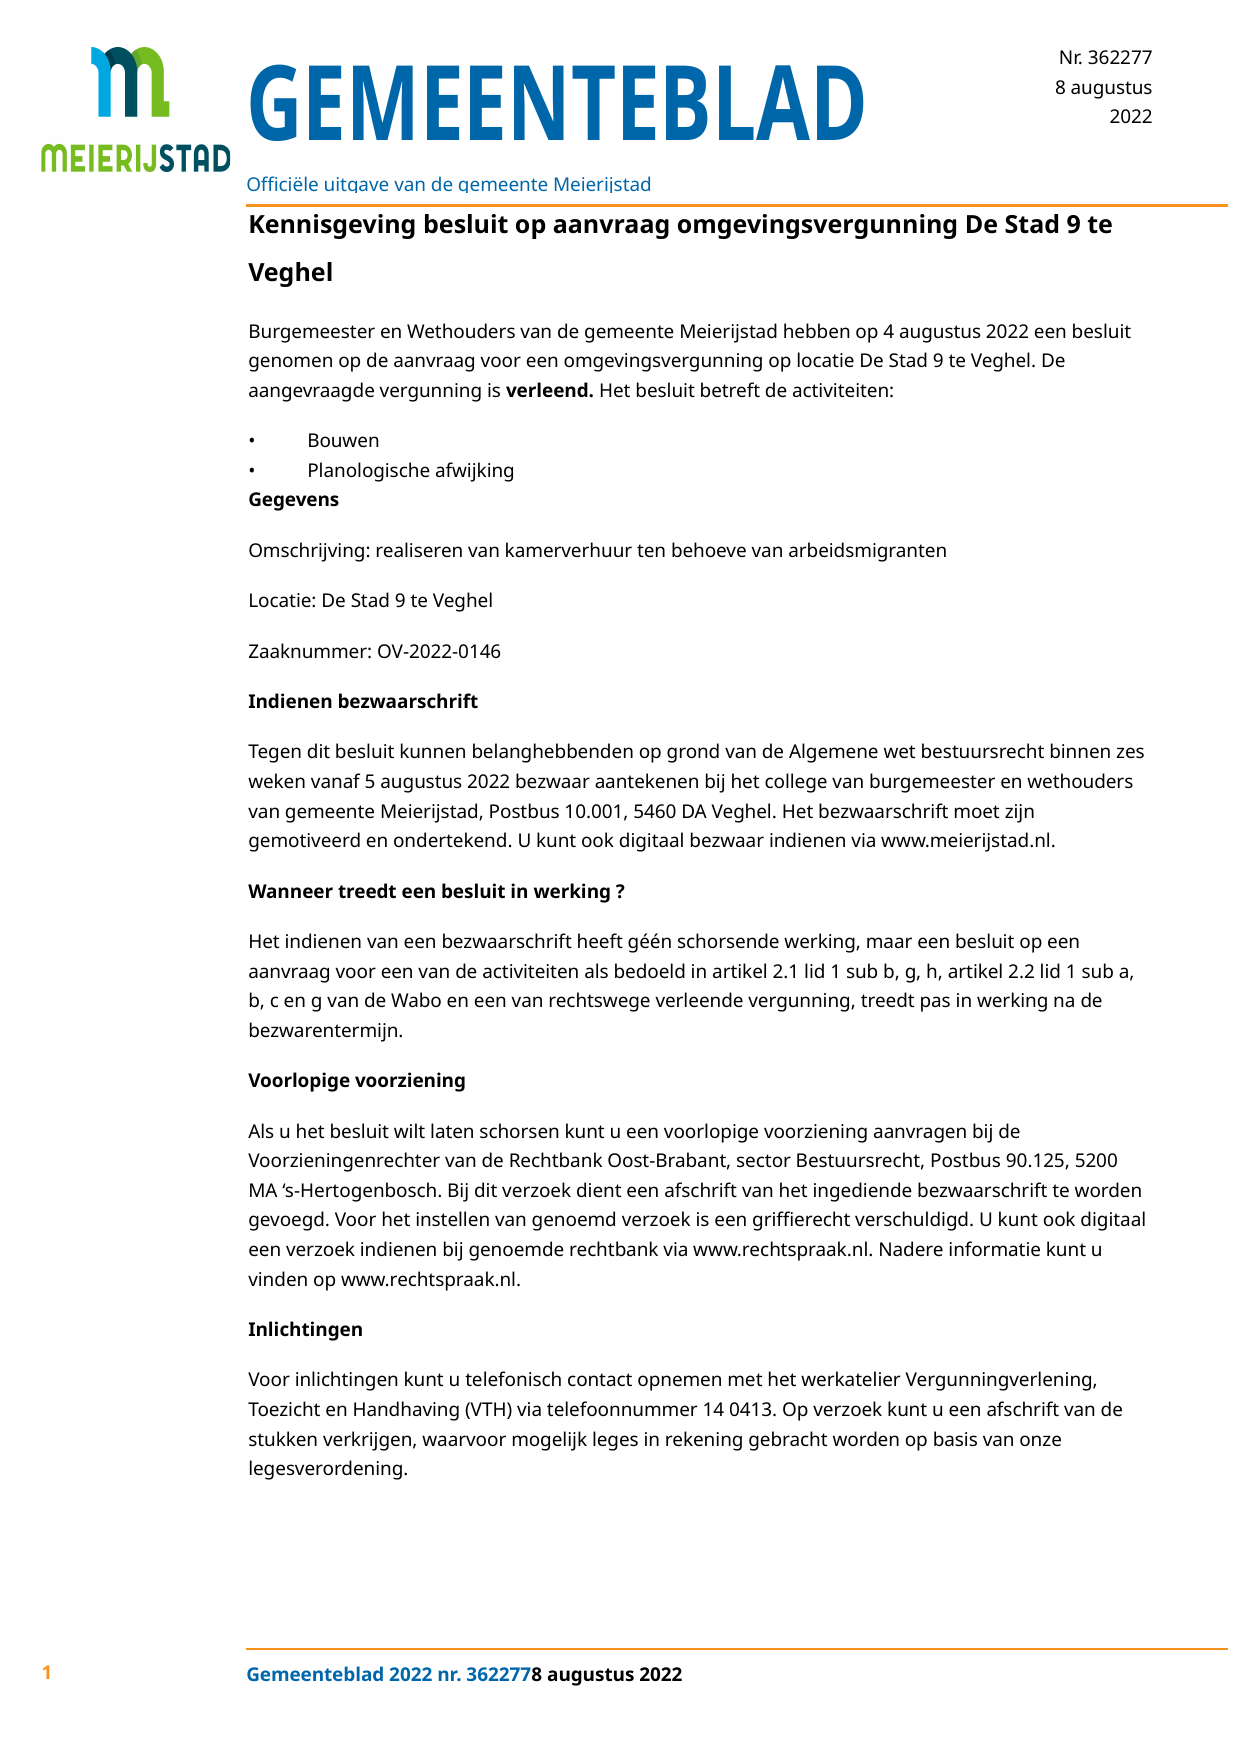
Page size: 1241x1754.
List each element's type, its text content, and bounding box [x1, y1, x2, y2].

text Indienen bezwaarschrift [248, 688, 1152, 714]
text Omschrijving: realiseren van kamerverhuur ten behoeve van arbeidsmigranten [248, 537, 1152, 563]
text Als u het besluit wilt laten schorsen kunt u een voorlopige voorziening aanvragen bij de Voorzieningenrechter van de Rechtbank Oost-Brabant, sector Bestuursrecht, Postbus 90.125, 5200 MA ‘s-Hertogenbosch. Bij dit verzoek dient een afschrift van het ingediende bezwaarschrift te worden gevoegd. Voor het instellen van genoemd verzoek is een griffierecht verschuldigd. U kunt ook digitaal een verzoek indienen bij genoemde rechtbank via www.rechtspraak.nl. Nadere informatie kunt u vinden op www.rechtspraak.nl. [248, 1118, 1152, 1292]
text Locatie: De Stad 9 te Veghel [248, 587, 1152, 613]
text Kennisgeving besluit op aanvraag omgevingsvergunning De Stad 9 te Veghel [248, 207, 1152, 288]
text Zaaknummer: OV-2022-0146 [248, 638, 1152, 664]
text Tegen dit besluit kunnen belanghebbenden op grond van de Algemene wet bestuursrecht binnen zes weken vanaf 5 augustus 2022 bezwaar aantekenen bij het college van burgemeester en wethouders van gemeente Meierijstad, Postbus 10.001, 5460 DA Veghel. Het bezwaarschrift moet zijn gemotiveerd en ondertekend. U kunt ook digitaal bezwaar indienen via www.meierijstad.nl. [248, 739, 1152, 853]
list Planologische afwijking [248, 457, 1152, 483]
text Gegevens [248, 487, 1152, 512]
text Het indienen van een bezwaarschrift heeft géén schorsende werking, maar een besluit op een aanvraag voor een van de activiteiten als bedoeld in artikel 2.1 lid 1 sub b, g, h, artikel 2.2 lid 1 sub a, b, c en g van de Wabo en een van rechtswege verleende vergunning, treedt pas in werking na de bezwarentermijn. [248, 928, 1152, 1043]
text Wanneer treedt een besluit in werking ? [248, 878, 1152, 904]
picture [41, 47, 231, 172]
text Voor inlichtingen kunt u telefonisch contact opnemen met het werkatelier Vergunningverlening, Toezicht en Handhaving (VTH) via telefoonnummer 14 0413. Op verzoek kunt u een afschrift van de stukken verkrijgen, waarvoor mogelijk leges in rekening gebracht worden op basis van onze legesverordening. [248, 1367, 1152, 1481]
text Voorlopige voorziening [248, 1067, 1152, 1093]
list Bouwen [248, 427, 1152, 453]
text Burgemeester en Wethouders van de gemeente Meierijstad hebben op 4 augustus 2022 een besluit genomen op de aanvraag voor een omgevingsvergunning op locatie De Stad 9 te Veghel. De aangevraagde vergunning is verleend. Het besluit betreft de activiteiten: [248, 318, 1152, 403]
text Inlichtingen [248, 1316, 1152, 1342]
